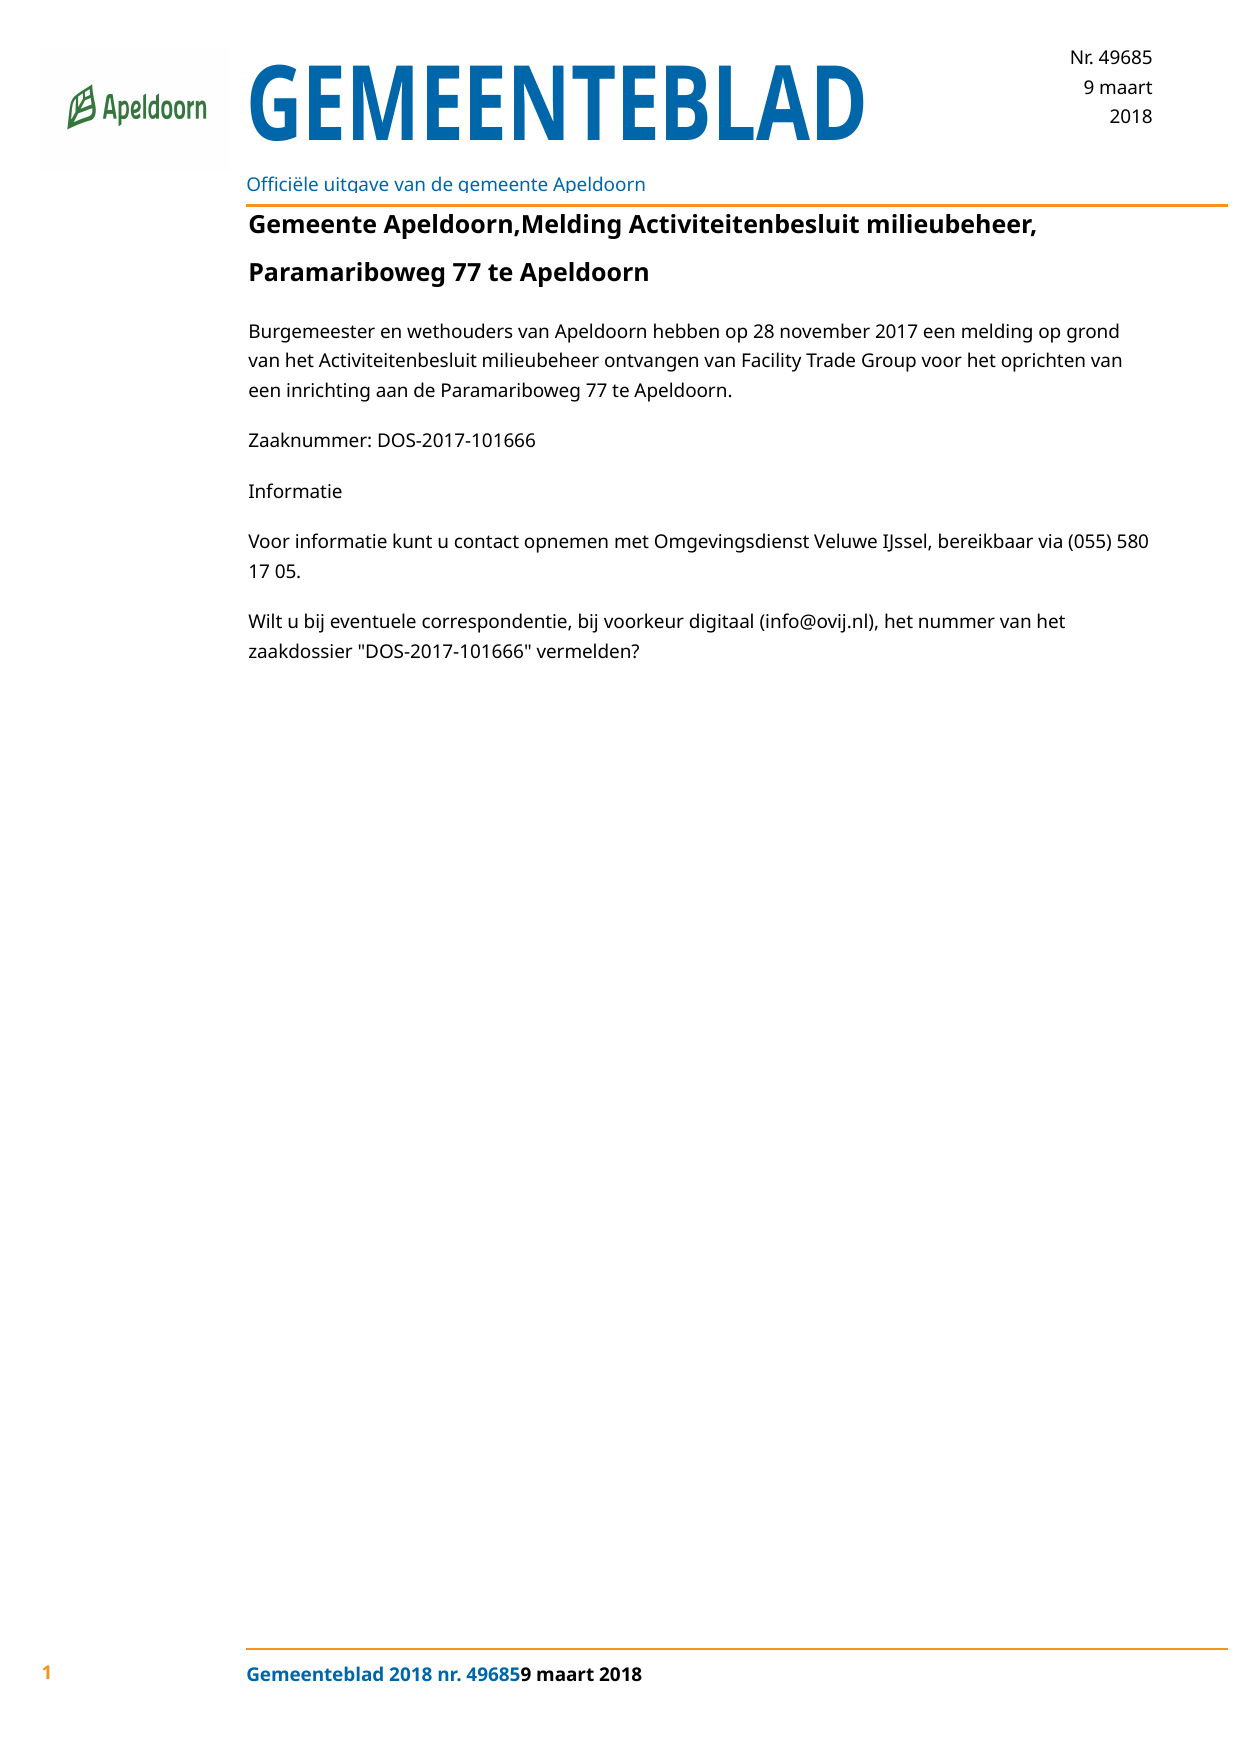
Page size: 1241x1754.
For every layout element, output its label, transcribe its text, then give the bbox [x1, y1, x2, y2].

text Informatie [248, 478, 1152, 504]
text Burgemeester en wethouders van Apeldoorn hebben op 28 november 2017 een melding op grond van het Activiteitenbesluit milieubeheer ontvangen van Facility Trade Group voor het oprichten van een inrichting aan de Paramariboweg 77 te Apeldoorn. [248, 318, 1152, 403]
text Wilt u bij eventuele correspondentie, bij voorkeur digitaal (info@ovij.nl), het nummer van het zaakdossier "DOS-2017-101666" vermelden? [248, 608, 1152, 664]
text Voor informatie kunt u contact opnemen met Omgevingsdienst Veluwe IJssel, bereikbaar via (055) 580 17 05. [248, 528, 1152, 584]
text Zaaknummer: DOS-2017-101666 [248, 427, 1152, 453]
text Gemeente Apeldoorn,Melding Activiteitenbesluit milieubeheer, Paramariboweg 77 te Apeldoorn [248, 207, 1152, 288]
picture [41, 47, 231, 172]
